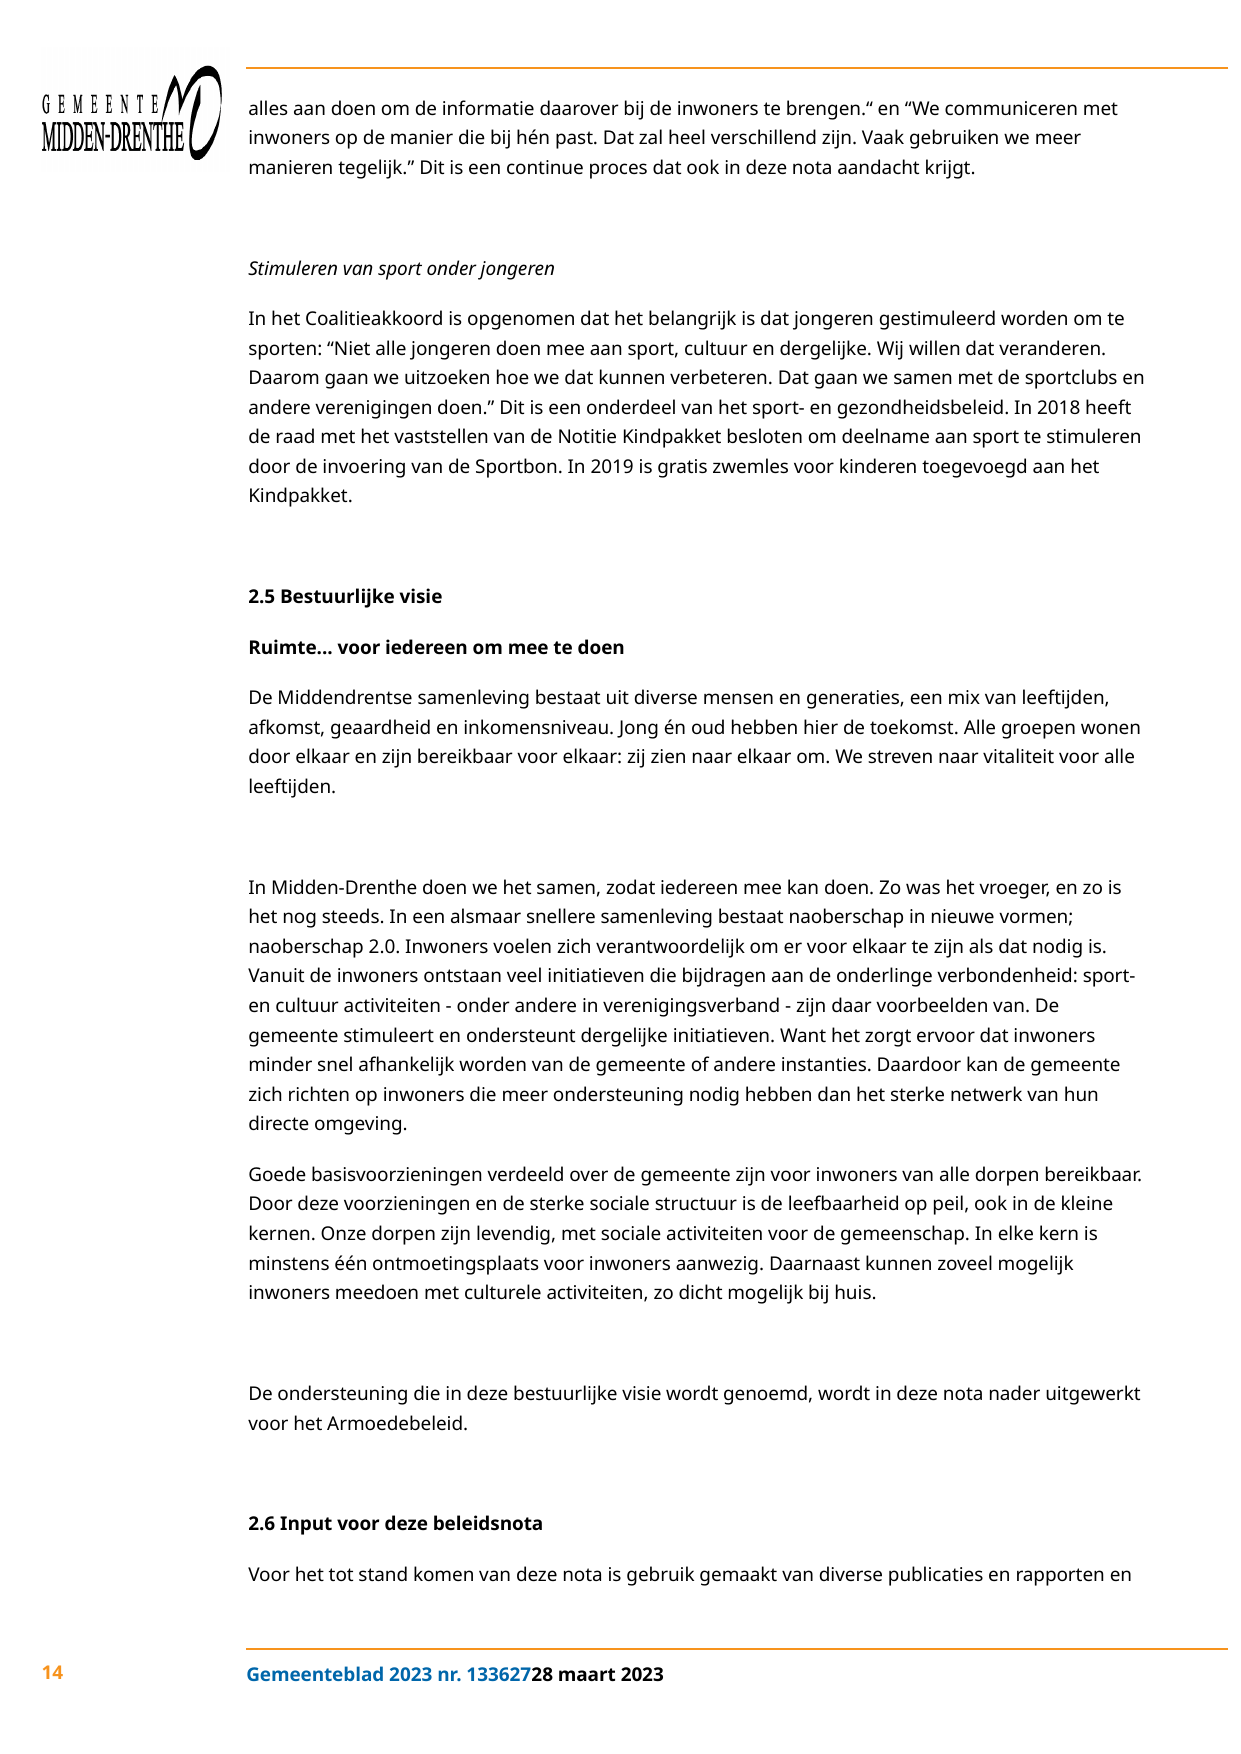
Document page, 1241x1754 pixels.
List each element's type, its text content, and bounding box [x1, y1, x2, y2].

text alles aan doen om de informatie daarover bij de inwoners te brengen.“ en “We communiceren met inwoners op de manier die bij hén past. Dat zal heel verschillend zijn. Vaak gebruiken we meer manieren tegelijk.” Dit is een continue proces dat ook in deze nota aandacht krijgt. [248, 95, 1152, 180]
text Voor het tot stand komen van deze nota is gebruik gemaakt van diverse publicaties en rapporten en [248, 1561, 1152, 1587]
text De ondersteuning die in deze bestuurlijke visie wordt genoemd, wordt in deze nota nader uitgewerkt voor het Armoedebeleid. [248, 1380, 1152, 1436]
text Stimuleren van sport onder jongeren [248, 255, 1152, 281]
text Ruimte... voor iedereen om mee te doen [248, 634, 1152, 660]
text 2.5 Bestuurlijke visie [248, 583, 1152, 609]
text In het Coalitieakkoord is opgenomen dat het belangrijk is dat jongeren gestimuleerd worden om te sporten: “Niet alle jongeren doen mee aan sport, cultuur en dergelijke. Wij willen dat veranderen. Daarom gaan we uitzoeken hoe we dat kunnen verbeteren. Dat gaan we samen met de sportclubs en andere verenigingen doen.” Dit is een onderdeel van het sport- en gezondheidsbeleid. In 2018 heeft de raad met het vaststellen van de Notitie Kindpakket besloten om deelname aan sport te stimuleren door de invoering van de Sportbon. In 2019 is gratis zwemles voor kinderen toegevoegd aan het Kindpakket. [248, 305, 1152, 508]
text In Midden-Drenthe doen we het samen, zodat iedereen mee kan doen. Zo was het vroeger, en zo is het nog steeds. In een alsmaar snellere samenleving bestaat naoberschap in nieuwe vormen; naoberschap 2.0. Inwoners voelen zich verantwoordelijk om er voor elkaar te zijn als dat nodig is. Vanuit de inwoners ontstaan veel initiatieven die bijdragen aan de onderlinge verbondenheid: sport- en cultuur activiteiten - onder andere in verenigingsverband - zijn daar voorbeelden van. De gemeente stimuleert en ondersteunt dergelijke initiatieven. Want het zorgt ervoor dat inwoners minder snel afhankelijk worden van de gemeente of andere instanties. Daardoor kan de gemeente zich richten op inwoners die meer ondersteuning nodig hebben dan het sterke netwerk van hun directe omgeving. [248, 874, 1152, 1136]
text 2.6 Input voor deze beleidsnota [248, 1511, 1152, 1536]
text De Middendrentse samenleving bestaat uit diverse mensen en generaties, een mix van leeftijden, afkomst, geaardheid en inkomensniveau. Jong én oud hebben hier de toekomst. Alle groepen wonen door elkaar en zijn bereikbaar voor elkaar: zij zien naar elkaar om. We streven naar vitaliteit voor alle leeftijden. [248, 684, 1152, 799]
text Goede basisvoorzieningen verdeeld over de gemeente zijn voor inwoners van alle dorpen bereikbaar. Door deze voorzieningen en de sterke sociale structuur is de leefbaarheid op peil, ook in de kleine kernen. Onze dorpen zijn levendig, met sociale activiteiten voor de gemeenschap. In elke kern is minstens één ontmoetingsplaats voor inwoners aanwezig. Daarnaast kunnen zoveel mogelijk inwoners meedoen met culturele activiteiten, zo dicht mogelijk bij huis. [248, 1161, 1152, 1305]
picture [41, 47, 231, 172]
